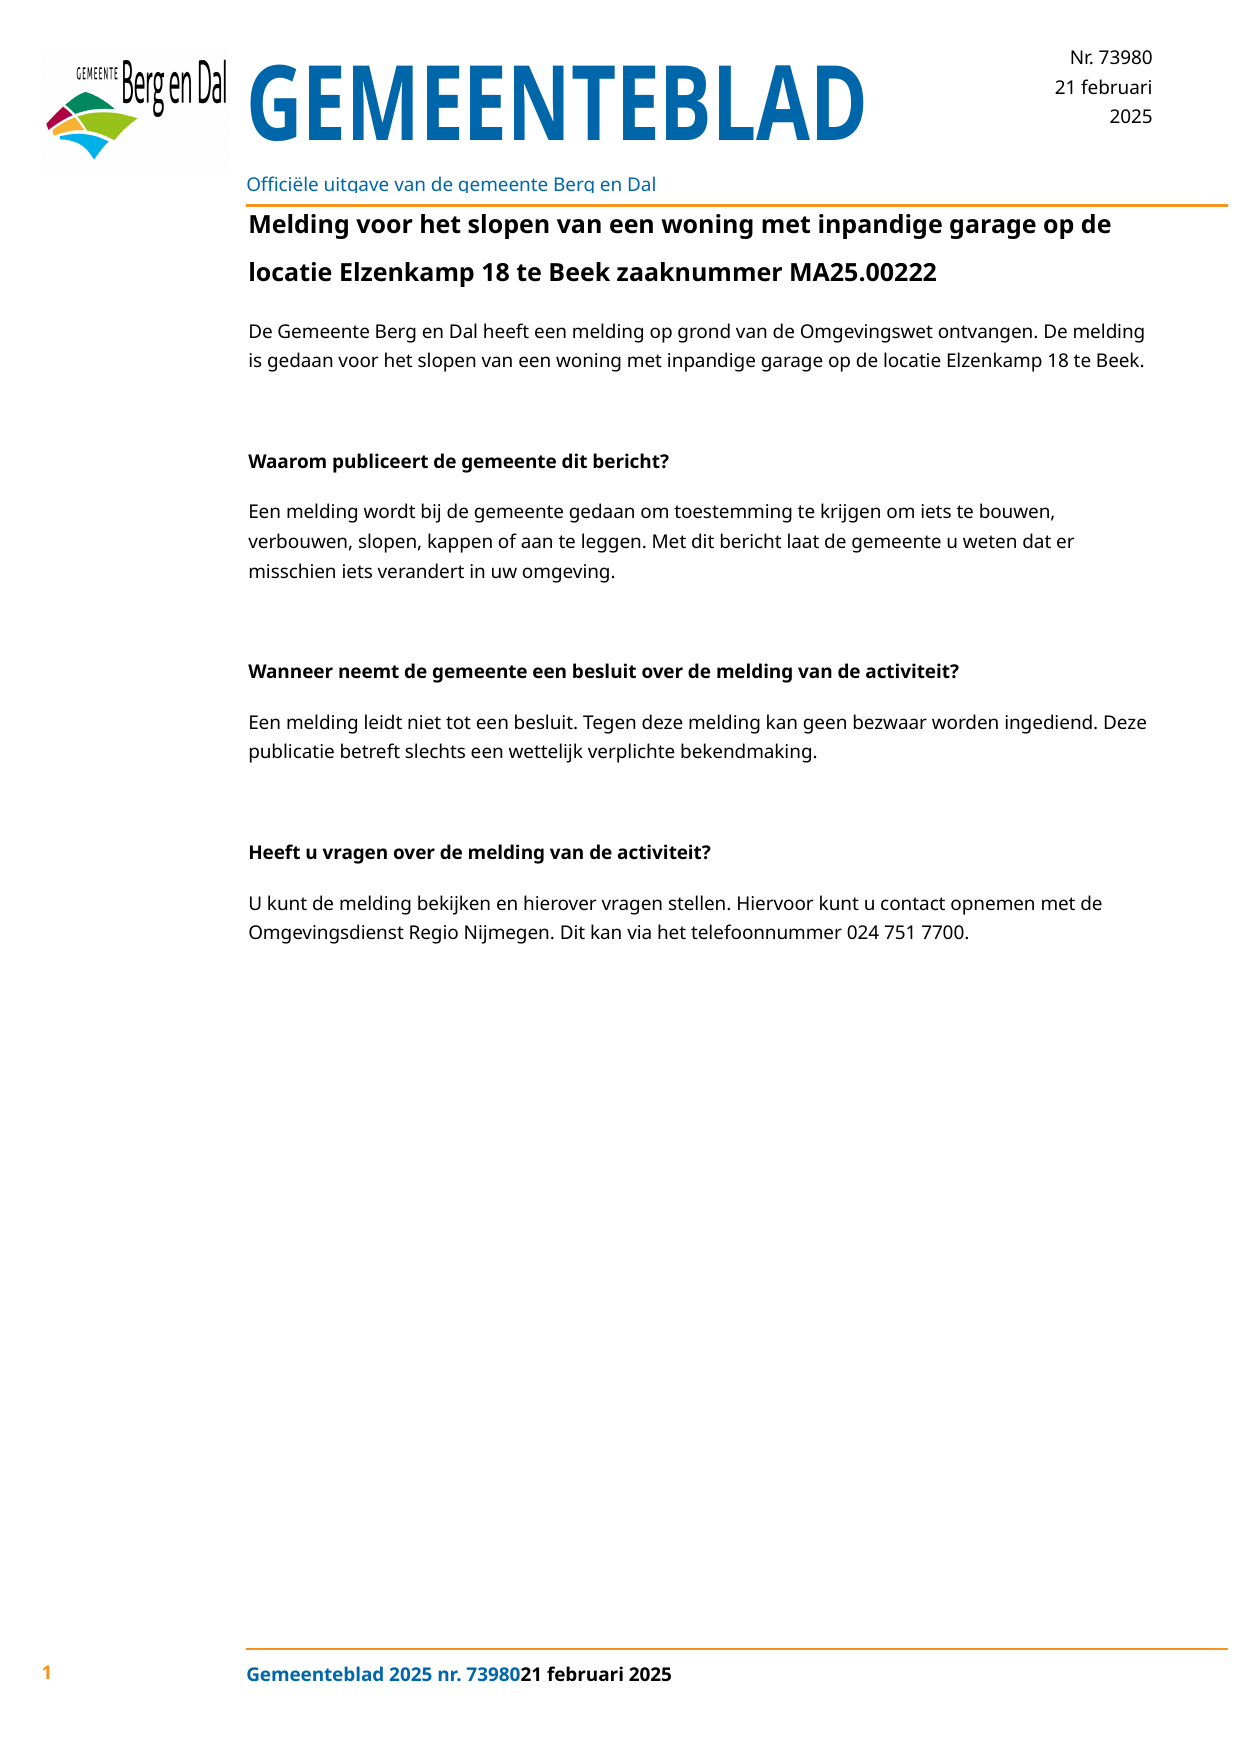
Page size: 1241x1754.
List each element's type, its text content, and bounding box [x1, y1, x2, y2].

text Melding voor het slopen van een woning met inpandige garage op de locatie Elzenkamp 18 te Beek zaaknummer MA25.00222 [248, 207, 1152, 288]
text Een melding leidt niet tot een besluit. Tegen deze melding kan geen bezwaar worden ingediend. Deze publicatie betreft slechts een wettelijk verplichte bekendmaking. [248, 709, 1152, 764]
text U kunt de melding bekijken en hierover vragen stellen. Hiervoor kunt u contact opnemen met de Omgevingsdienst Regio Nijmegen. Dit kan via het telefoonnummer 024 751 7700. [248, 890, 1152, 945]
text De Gemeente Berg en Dal heeft een melding op grond van de Omgevingswet ontvangen. De melding is gedaan voor het slopen van een woning met inpandige garage op de locatie Elzenkamp 18 te Beek. [248, 318, 1152, 373]
text Wanneer neemt de gemeente een besluit over de melding van de activiteit? [248, 659, 1152, 684]
picture [41, 47, 231, 172]
text Heeft u vragen over de melding van de activiteit? [248, 839, 1152, 865]
text Waarom publiceert de gemeente dit bericht? [248, 448, 1152, 474]
text Een melding wordt bij de gemeente gedaan om toestemming te krijgen om iets te bouwen, verbouwen, slopen, kappen of aan te leggen. Met dit bericht laat de gemeente u weten dat er misschien iets verandert in uw omgeving. [248, 499, 1152, 584]
